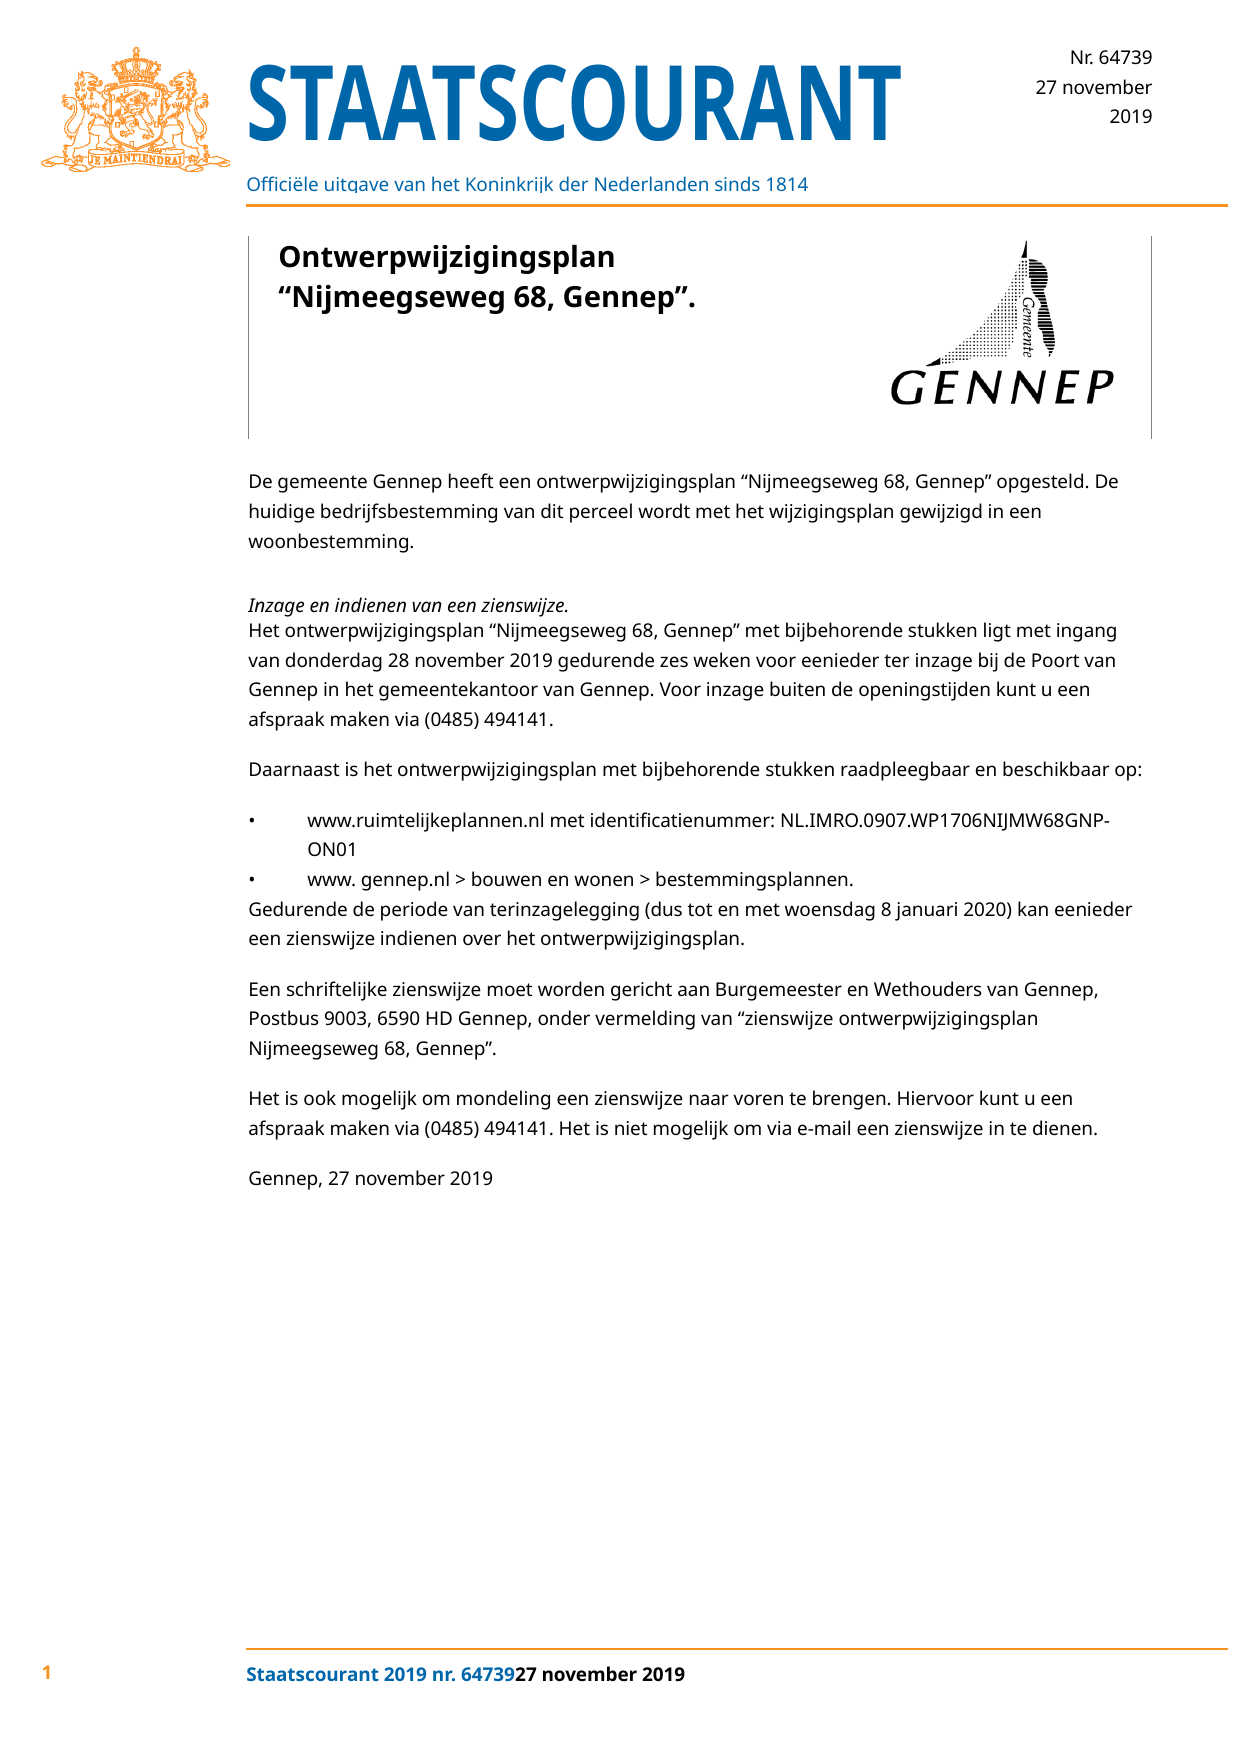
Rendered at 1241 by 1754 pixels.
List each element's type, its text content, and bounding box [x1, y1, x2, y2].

table_header [850, 236, 883, 413]
text Daarnaast is het ontwerpwijzigingsplan met bijbehorende stukken raadpleegbaar en beschikbaar op: [248, 757, 1152, 782]
table_header [1118, 236, 1151, 413]
list www. gennep.nl > bouwen en wonen > bestemmingsplannen. [248, 866, 1152, 892]
text Een schriftelijke zienswijze moet worden gericht aan Burgemeester en Wethouders van Gennep, Postbus 9003, 6590 HD Gennep, onder vermelding van “zienswijze ontwerpwijzigingsplan Nijmeegseweg 68, Gennep”. [248, 976, 1152, 1061]
list www.ruimtelijkeplannen.nl met identificatienummer: NL.IMRO.0907.WP1706NIJMW68GNP-ON01 [248, 807, 1152, 862]
picture [883, 236, 1118, 414]
table_header Ontwerpwijzigingsplan “Nijmeegseweg 68, Gennep”. [249, 236, 850, 439]
text De gemeente Gennep heeft een ontwerpwijzigingsplan “Nijmeegseweg 68, Gennep” opgesteld. De huidige bedrijfsbestemming van dit perceel wordt met het wijzigingsplan gewijzigd in een woonbestemming. [248, 469, 1152, 553]
text Het ontwerpwijzigingsplan “Nijmeegseweg 68, Gennep” met bijbehorende stukken ligt met ingang van donderdag 28 november 2019 gedurende zes weken voor eenieder ter inzage bij de Poort van Gennep in het gemeentekantoor van Gennep. Voor inzage buiten de openingstijden kunt u een afspraak maken via (0485) 494141. [248, 617, 1152, 732]
text Het is ook mogelijk om mondeling een zienswijze naar voren te brengen. Hiervoor kunt u een afspraak maken via (0485) 494141. Het is niet mogelijk om via e-mail een zienswijze in te dienen. [248, 1085, 1152, 1141]
text Gedurende de periode van terinzagelegging (dus tot en met woensdag 8 januari 2020) kan eenieder een zienswijze indienen over het ontwerpwijzigingsplan. [248, 896, 1152, 951]
picture [41, 47, 231, 172]
table_header [850, 414, 1151, 439]
text Inzage en indienen van een zienswijze. [248, 592, 1152, 617]
text Gennep, 27 november 2019 [248, 1165, 1152, 1191]
